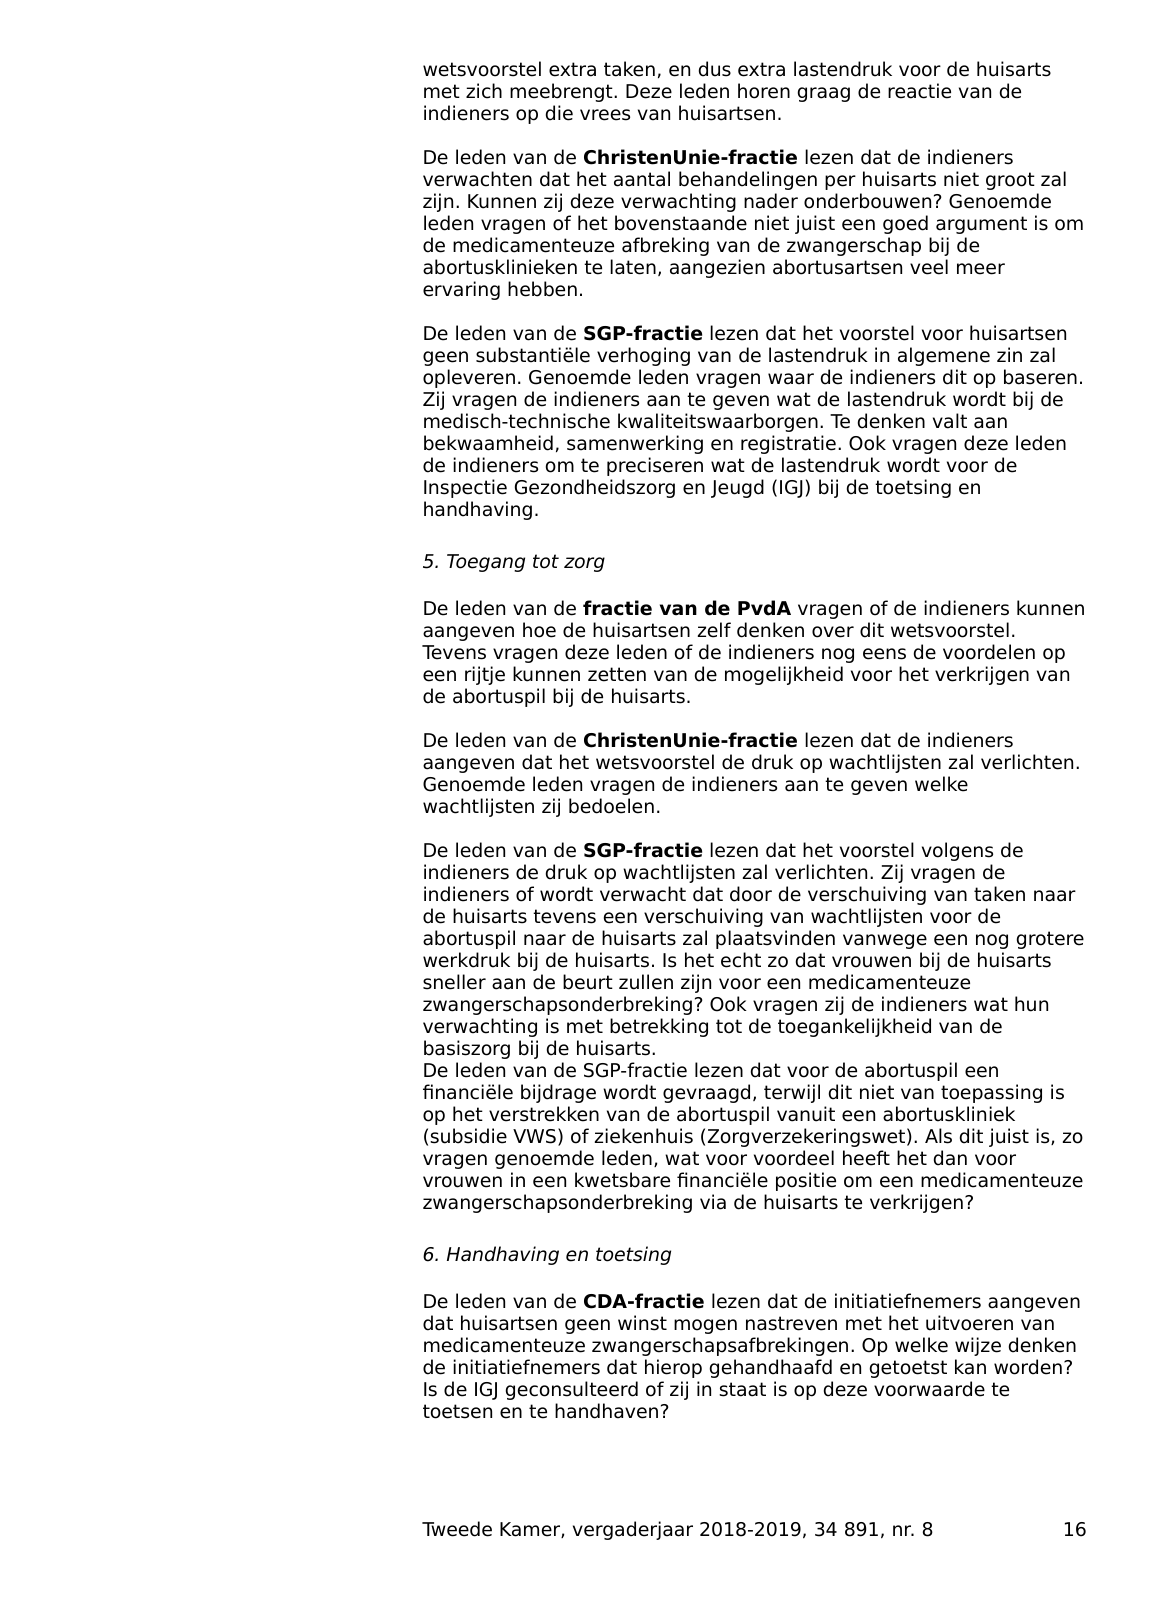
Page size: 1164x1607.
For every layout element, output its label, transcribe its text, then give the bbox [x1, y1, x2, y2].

text De leden van de ChristenUnie-fractie lezen dat de indieners aangeven dat het wetsvoorstel de druk op wachtlijsten zal verlichten. Genoemde leden vragen de indieners aan te geven welke wachtlijsten zij bedoelen. [422, 730, 1087, 818]
text De leden van de fractie van de PvdA vragen of de indieners kunnen aangeven hoe de huisartsen zelf denken over dit wetsvoorstel. Tevens vragen deze leden of de indieners nog eens de voordelen op een rijtje kunnen zetten van de mogelijkheid voor het verkrijgen van de abortuspil bij de huisarts. [422, 598, 1087, 708]
subtitle 6. Handhaving en toetsing [422, 1244, 1087, 1266]
text De leden van de ChristenUnie-fractie lezen dat de indieners verwachten dat het aantal behandelingen per huisarts niet groot zal zijn. Kunnen zij deze verwachting nader onderbouwen? Genoemde leden vragen of het bovenstaande niet juist een goed argument is om de medicamenteuze afbreking van de zwangerschap bij de abortusklinieken te laten, aangezien abortusartsen veel meer ervaring hebben. [422, 147, 1087, 301]
text De leden van de SGP-fractie lezen dat het voorstel volgens de indieners de druk op wachtlijsten zal verlichten. Zij vragen de indieners of wordt verwacht dat door de verschuiving van taken naar de huisarts tevens een verschuiving van wachtlijsten voor de abortuspil naar de huisarts zal plaatsvinden vanwege een nog grotere werkdruk bij de huisarts. Is het echt zo dat vrouwen bij de huisarts sneller aan de beurt zullen zijn voor een medicamenteuze zwangerschapsonderbreking? Ook vragen zij de indieners wat hun verwachting is met betrekking tot de toegankelijkheid van de basiszorg bij de huisarts. [422, 840, 1087, 1060]
text De leden van de SGP-fractie lezen dat voor de abortuspil een financiële bijdrage wordt gevraagd, terwijl dit niet van toepassing is op het verstrekken van de abortuspil vanuit een abortuskliniek (subsidie VWS) of ziekenhuis (Zorgverzekeringswet). Als dit juist is, zo vragen genoemde leden, wat voor voordeel heeft het dan voor vrouwen in een kwetsbare financiële positie om een medicamenteuze zwangerschapsonderbreking via de huisarts te verkrijgen? [422, 1060, 1087, 1214]
text De leden van de SGP-fractie lezen dat het voorstel voor huisartsen geen substantiële verhoging van de lastendruk in algemene zin zal opleveren. Genoemde leden vragen waar de indieners dit op baseren. Zij vragen de indieners aan te geven wat de lastendruk wordt bij de medisch-technische kwaliteitswaarborgen. Te denken valt aan bekwaamheid, samenwerking en registratie. Ook vragen deze leden de indieners om te preciseren wat de lastendruk wordt voor de Inspectie Gezondheidszorg en Jeugd (IGJ) bij de toetsing en handhaving. [422, 323, 1087, 521]
text De leden van de CDA-fractie lezen dat de initiatiefnemers aangeven dat huisartsen geen winst mogen nastreven met het uitvoeren van medicamenteuze zwangerschapsafbrekingen. Op welke wijze denken de initiatiefnemers dat hierop gehandhaafd en getoetst kan worden? Is de IGJ geconsulteerd of zij in staat is op deze voorwaarde te toetsen en te handhaven? [422, 1291, 1087, 1423]
subtitle 5. Toegang tot zorg [422, 551, 1087, 573]
text wetsvoorstel extra taken, en dus extra lastendruk voor de huisarts met zich meebrengt. Deze leden horen graag de reactie van de indieners op die vrees van huisartsen. [422, 59, 1087, 125]
